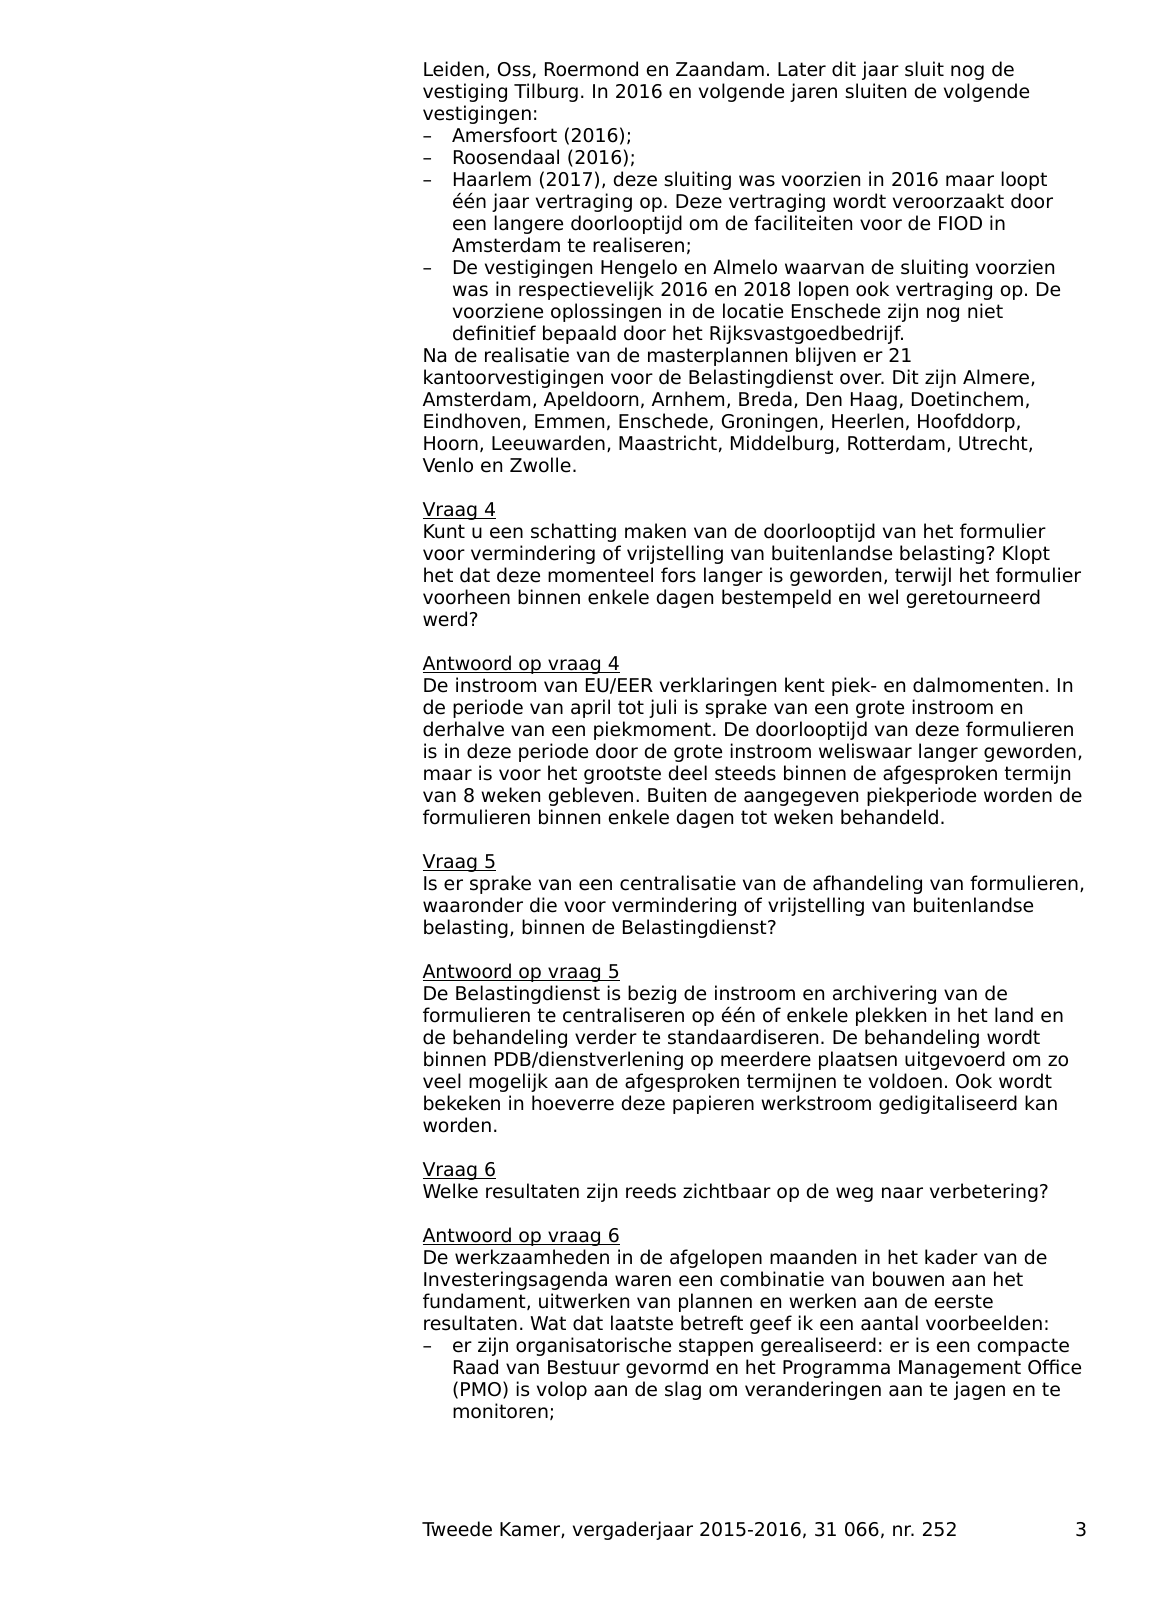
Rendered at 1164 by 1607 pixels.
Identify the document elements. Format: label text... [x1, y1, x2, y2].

text Is er sprake van een centralisatie van de afhandeling van formulieren, waaronder die voor vermindering of vrijstelling van buitenlandse belasting, binnen de Belastingdienst? [422, 873, 1087, 939]
text – er zijn organisatorische stappen gerealiseerd: er is een compacte Raad van Bestuur gevormd en het Programma Management Office (PMO) is volop aan de slag om veranderingen aan te jagen en te monitoren; [422, 1335, 1087, 1423]
text – Haarlem (2017), deze sluiting was voorzien in 2016 maar loopt één jaar vertraging op. Deze vertraging wordt veroorzaakt door een langere doorlooptijd om de faciliteiten voor de FIOD in Amsterdam te realiseren; [422, 169, 1087, 257]
text Vraag 5 [422, 851, 1087, 873]
text Antwoord op vraag 4 [422, 653, 1087, 675]
text – Roosendaal (2016); [422, 147, 1087, 169]
text – Amersfoort (2016); [422, 125, 1087, 147]
text Leiden, Oss, Roermond en Zaandam. Later dit jaar sluit nog de vestiging Tilburg. In 2016 en volgende jaren sluiten de volgende vestigingen: [422, 59, 1087, 125]
text Vraag 4 [422, 499, 1087, 521]
text Antwoord op vraag 6 [422, 1225, 1087, 1247]
text Vraag 6 [422, 1159, 1087, 1181]
text Kunt u een schatting maken van de doorlooptijd van het formulier voor vermindering of vrijstelling van buitenlandse belasting? Klopt het dat deze momenteel fors langer is geworden, terwijl het formulier voorheen binnen enkele dagen bestempeld en wel geretourneerd werd? [422, 521, 1087, 631]
text Na de realisatie van de masterplannen blijven er 21 kantoorvestigingen voor de Belastingdienst over. Dit zijn Almere, Amsterdam, Apeldoorn, Arnhem, Breda, Den Haag, Doetinchem, Eindhoven, Emmen, Enschede, Groningen, Heerlen, Hoofddorp, Hoorn, Leeuwarden, Maastricht, Middelburg, Rotterdam, Utrecht, Venlo en Zwolle. [422, 345, 1087, 477]
text Welke resultaten zijn reeds zichtbaar op de weg naar verbetering? [422, 1181, 1087, 1203]
text – De vestigingen Hengelo en Almelo waarvan de sluiting voorzien was in respectievelijk 2016 en 2018 lopen ook vertraging op. De voorziene oplossingen in de locatie Enschede zijn nog niet definitief bepaald door het Rijksvastgoedbedrijf. [422, 257, 1087, 345]
text De werkzaamheden in de afgelopen maanden in het kader van de Investeringsagenda waren een combinatie van bouwen aan het fundament, uitwerken van plannen en werken aan de eerste resultaten. Wat dat laatste betreft geef ik een aantal voorbeelden: [422, 1247, 1087, 1335]
text De Belastingdienst is bezig de instroom en archivering van de formulieren te centraliseren op één of enkele plekken in het land en de behandeling verder te standaardiseren. De behandeling wordt binnen PDB/dienstverlening op meerdere plaatsen uitgevoerd om zo veel mogelijk aan de afgesproken termijnen te voldoen. Ook wordt bekeken in hoeverre deze papieren werkstroom gedigitaliseerd kan worden. [422, 983, 1087, 1137]
text De instroom van EU/EER verklaringen kent piek- en dalmomenten. In de periode van april tot juli is sprake van een grote instroom en derhalve van een piekmoment. De doorlooptijd van deze formulieren is in deze periode door de grote instroom weliswaar langer geworden, maar is voor het grootste deel steeds binnen de afgesproken termijn van 8 weken gebleven. Buiten de aangegeven piekperiode worden de formulieren binnen enkele dagen tot weken behandeld. [422, 675, 1087, 829]
text Antwoord op vraag 5 [422, 961, 1087, 983]
